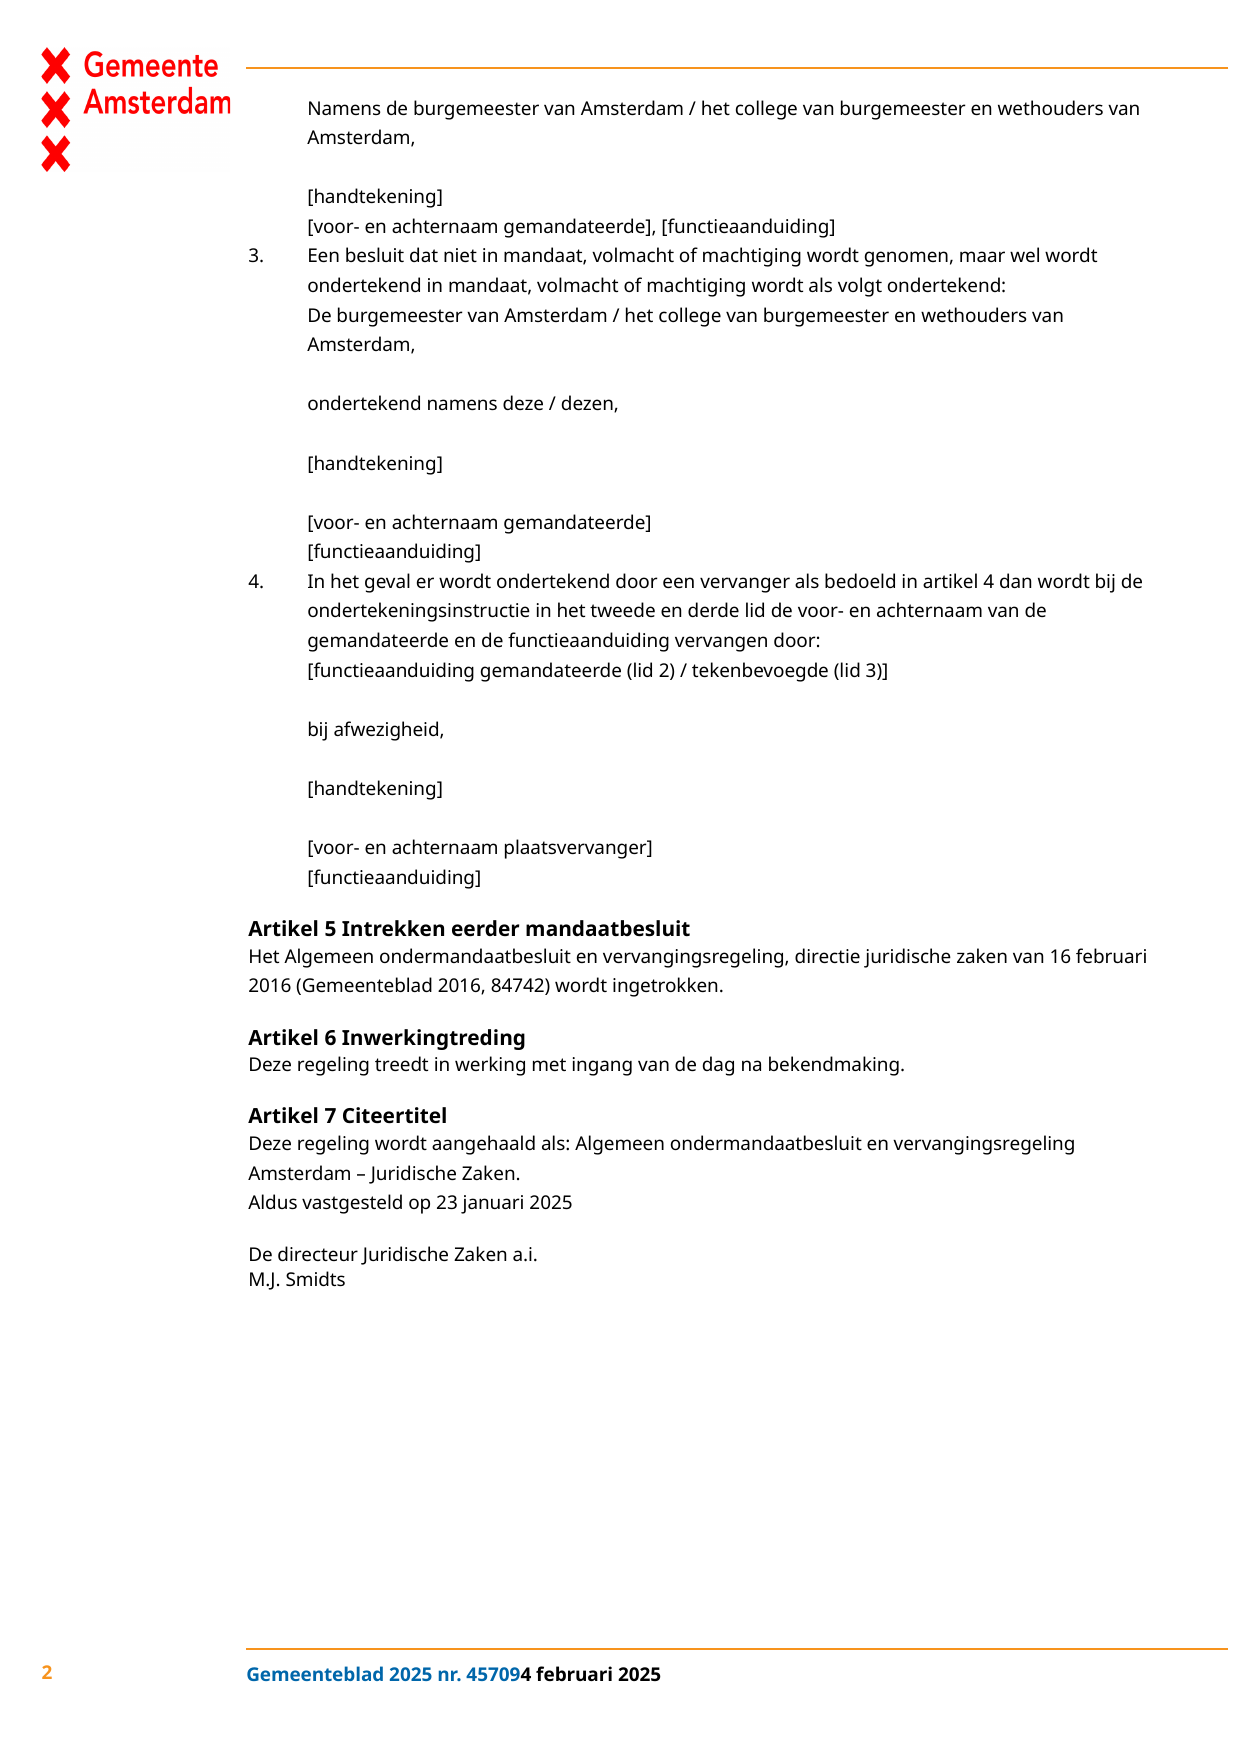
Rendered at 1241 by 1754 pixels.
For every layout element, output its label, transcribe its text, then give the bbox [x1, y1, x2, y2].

list [functieaanduiding] [248, 864, 1152, 890]
list [functieaanduiding] [248, 538, 1152, 564]
text Het Algemeen ondermandaatbesluit en vervangingsregeling, directie juridische zaken van 16 februari 2016 (Gemeenteblad 2016, 84742) wordt ingetrokken. [248, 943, 1152, 998]
text Aldus vastgesteld op 23 januari 2025 [248, 1189, 1152, 1215]
text Artikel 7 Citeertitel [248, 1102, 1152, 1130]
text Artikel 6 Inwerkingtreding [248, 1023, 1152, 1051]
list [handtekening] [248, 775, 1152, 801]
list [voor- en achternaam gemandateerde], [functieaanduiding] [248, 213, 1152, 239]
list [handtekening] [248, 450, 1152, 476]
list Namens de burgemeester van Amsterdam / het college van burgemeester en wethouders van Amsterdam, [248, 95, 1152, 150]
text M.J. Smidts [248, 1266, 1152, 1292]
list De burgemeester van Amsterdam / het college van burgemeester en wethouders van Amsterdam, [248, 302, 1152, 357]
text Deze regeling treedt in werking met ingang van de dag na bekendmaking. [248, 1051, 1152, 1077]
list ondertekend namens deze / dezen, [248, 391, 1152, 416]
picture [41, 47, 231, 172]
list [functieaanduiding gemandateerde (lid 2) / tekenbevoegde (lid 3)] [248, 657, 1152, 683]
text De directeur Juridische Zaken a.i. [248, 1241, 1152, 1266]
list [handtekening] [248, 183, 1152, 209]
list [voor- en achternaam plaatsvervanger] [248, 834, 1152, 860]
text Deze regeling wordt aangehaald als: Algemeen ondermandaatbesluit en vervangingsregeling Amsterdam – Juridische Zaken. [248, 1130, 1152, 1185]
list Een besluit dat niet in mandaat, volmacht of machtiging wordt genomen, maar wel wordt ondertekend in mandaat, volmacht of machtiging wordt als volgt ondertekend: [248, 243, 1152, 298]
list bij afwezigheid, [248, 716, 1152, 742]
list In het geval er wordt ondertekend door een vervanger als bedoeld in artikel 4 dan wordt bij de ondertekeningsinstructie in het tweede en derde lid de voor- en achternaam van de gemandateerde en de functieaanduiding vervangen door: [248, 568, 1152, 653]
list [voor- en achternaam gemandateerde] [248, 509, 1152, 535]
text Artikel 5 Intrekken eerder mandaatbesluit [248, 914, 1152, 943]
